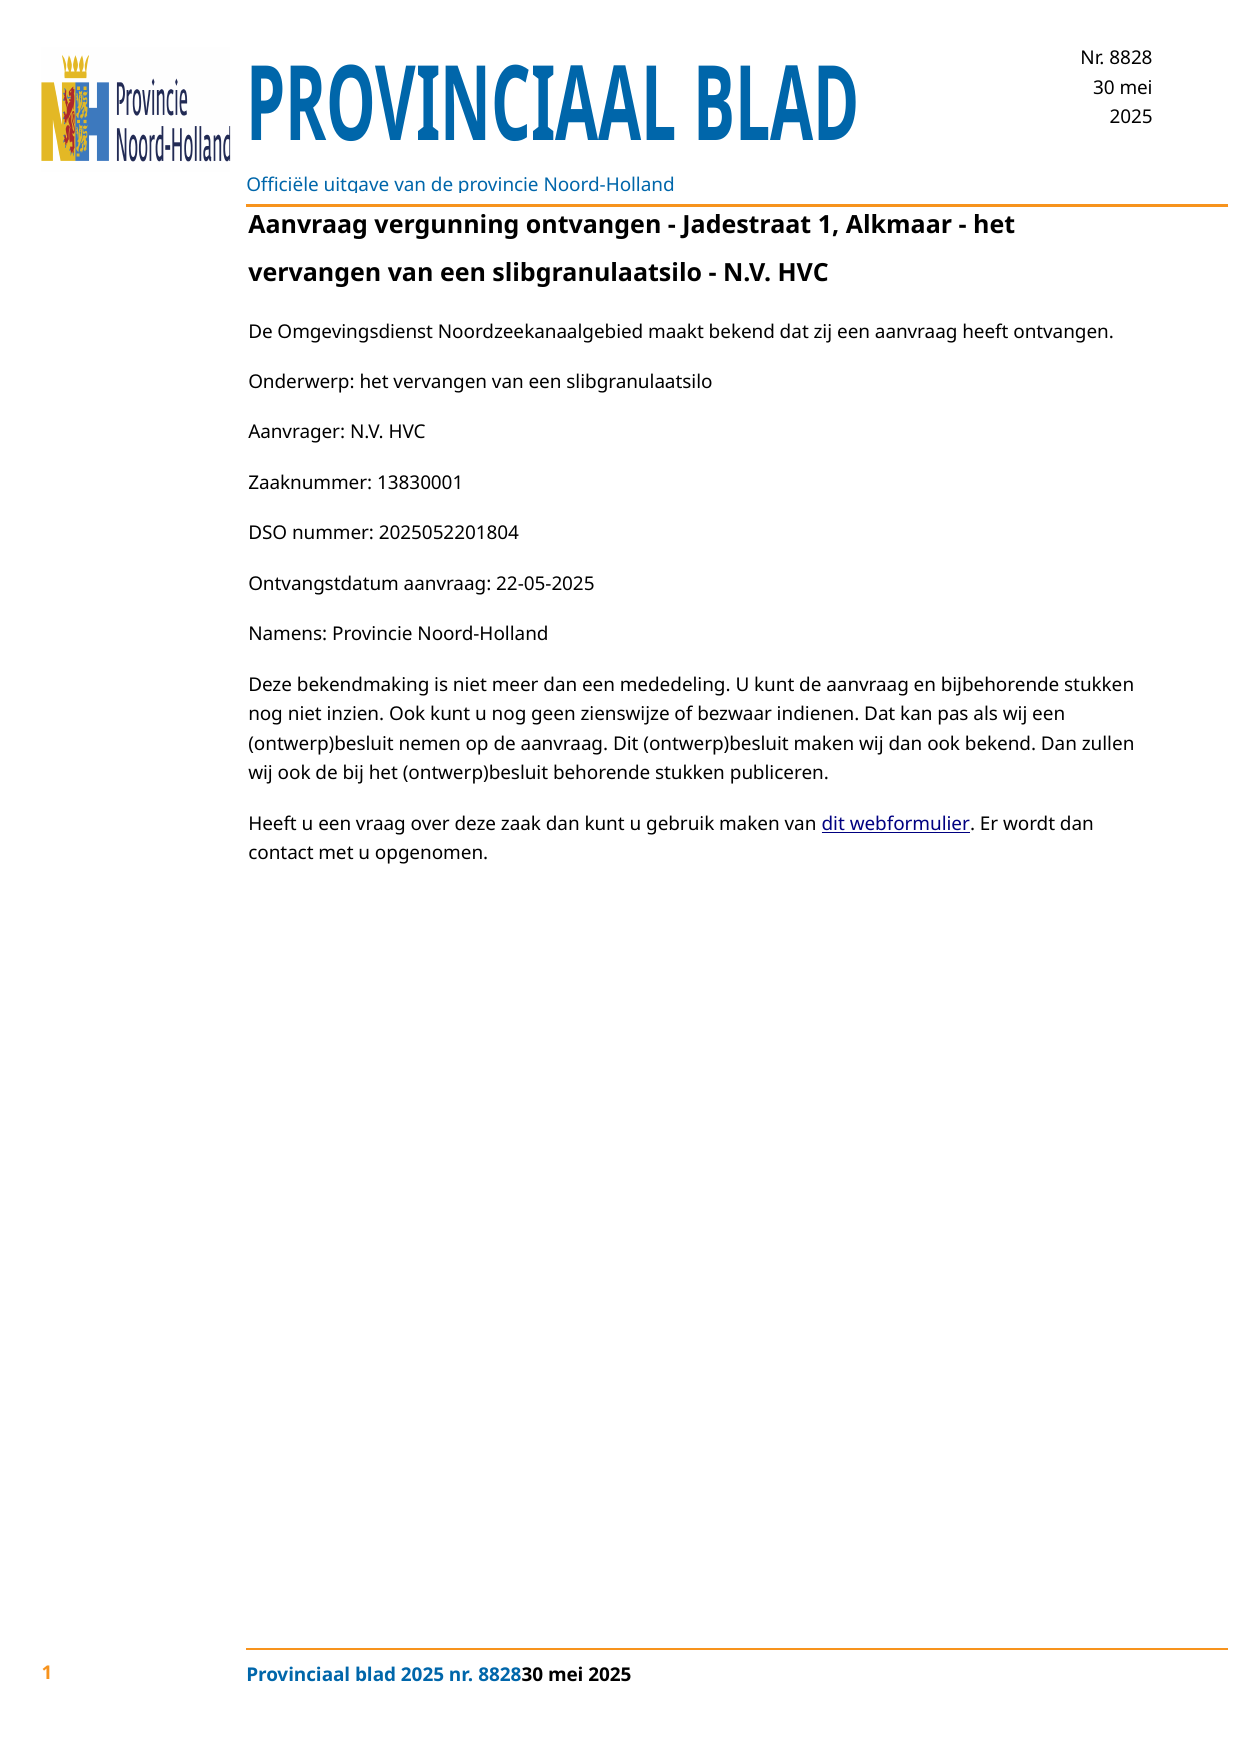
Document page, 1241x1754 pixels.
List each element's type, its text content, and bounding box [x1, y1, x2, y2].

text De Omgevingsdienst Noordzeekanaalgebied maakt bekend dat zij een aanvraag heeft ontvangen. [248, 318, 1152, 344]
text Zaaknummer: 13830001 [248, 469, 1152, 495]
text Deze bekendmaking is niet meer dan een mededeling. U kunt de aanvraag en bijbehorende stukken nog niet inzien. Ook kunt u nog geen zienswijze of bezwaar indienen. Dat kan pas als wij een (ontwerp)besluit nemen op de aanvraag. Dit (ontwerp)besluit maken wij dan ook bekend. Dan zullen wij ook de bij het (ontwerp)besluit behorende stukken publiceren. [248, 671, 1152, 785]
text Aanvraag vergunning ontvangen - Jadestraat 1, Alkmaar - het vervangen van een slibgranulaatsilo - N.V. HVC [248, 207, 1152, 288]
text Onderwerp: het vervangen van een slibgranulaatsilo [248, 368, 1152, 394]
picture [41, 47, 231, 172]
text DSO nummer: 2025052201804 [248, 519, 1152, 545]
text Ontvangstdatum aanvraag: 22-05-2025 [248, 570, 1152, 596]
text Namens: Provincie Noord-Holland [248, 620, 1152, 646]
text Aanvrager: N.V. HVC [248, 419, 1152, 444]
text Heeft u een vraag over deze zaak dan kunt u gebruik maken van dit webformulier. Er wordt dan contact met u opgenomen. [248, 810, 1152, 865]
